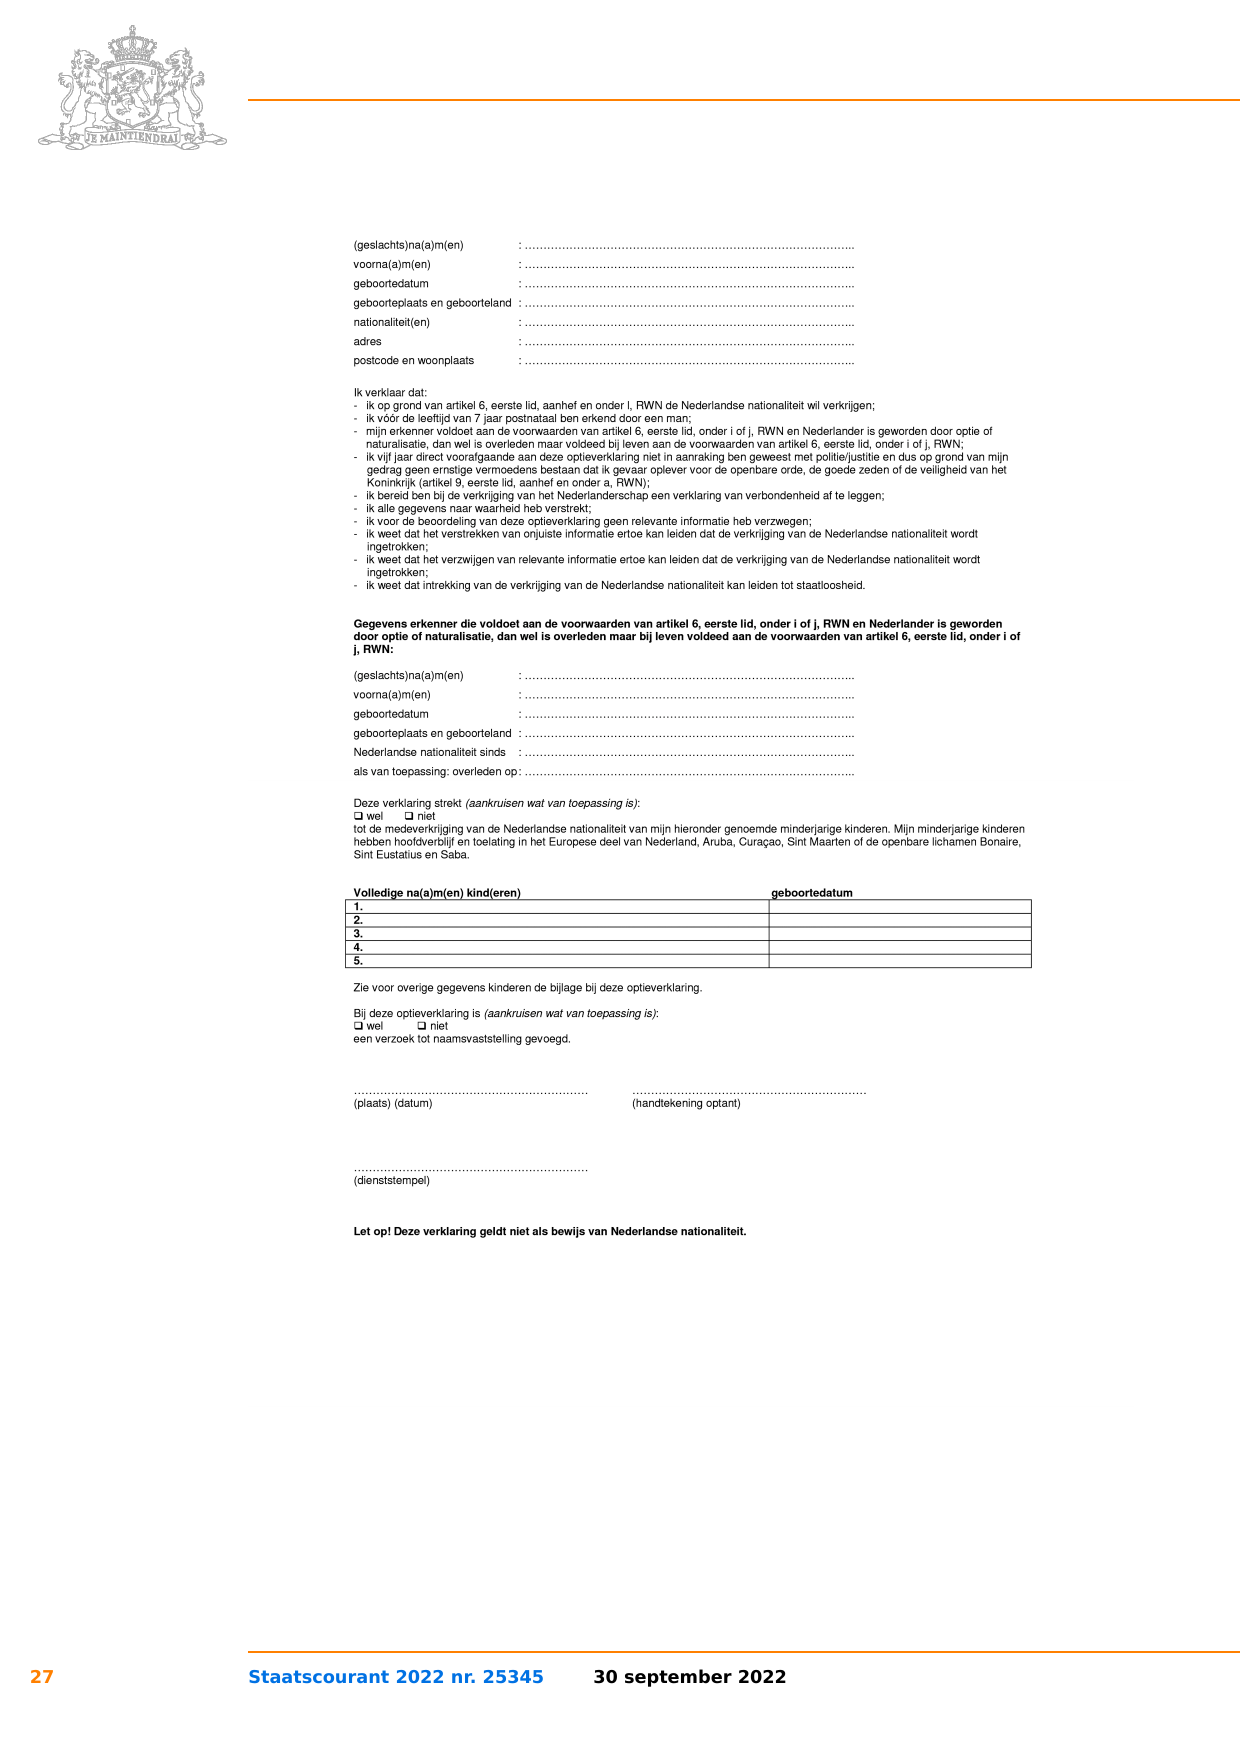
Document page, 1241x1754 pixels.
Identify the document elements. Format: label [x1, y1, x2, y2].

picture [248, 155, 1134, 1407]
picture [38, 25, 227, 150]
